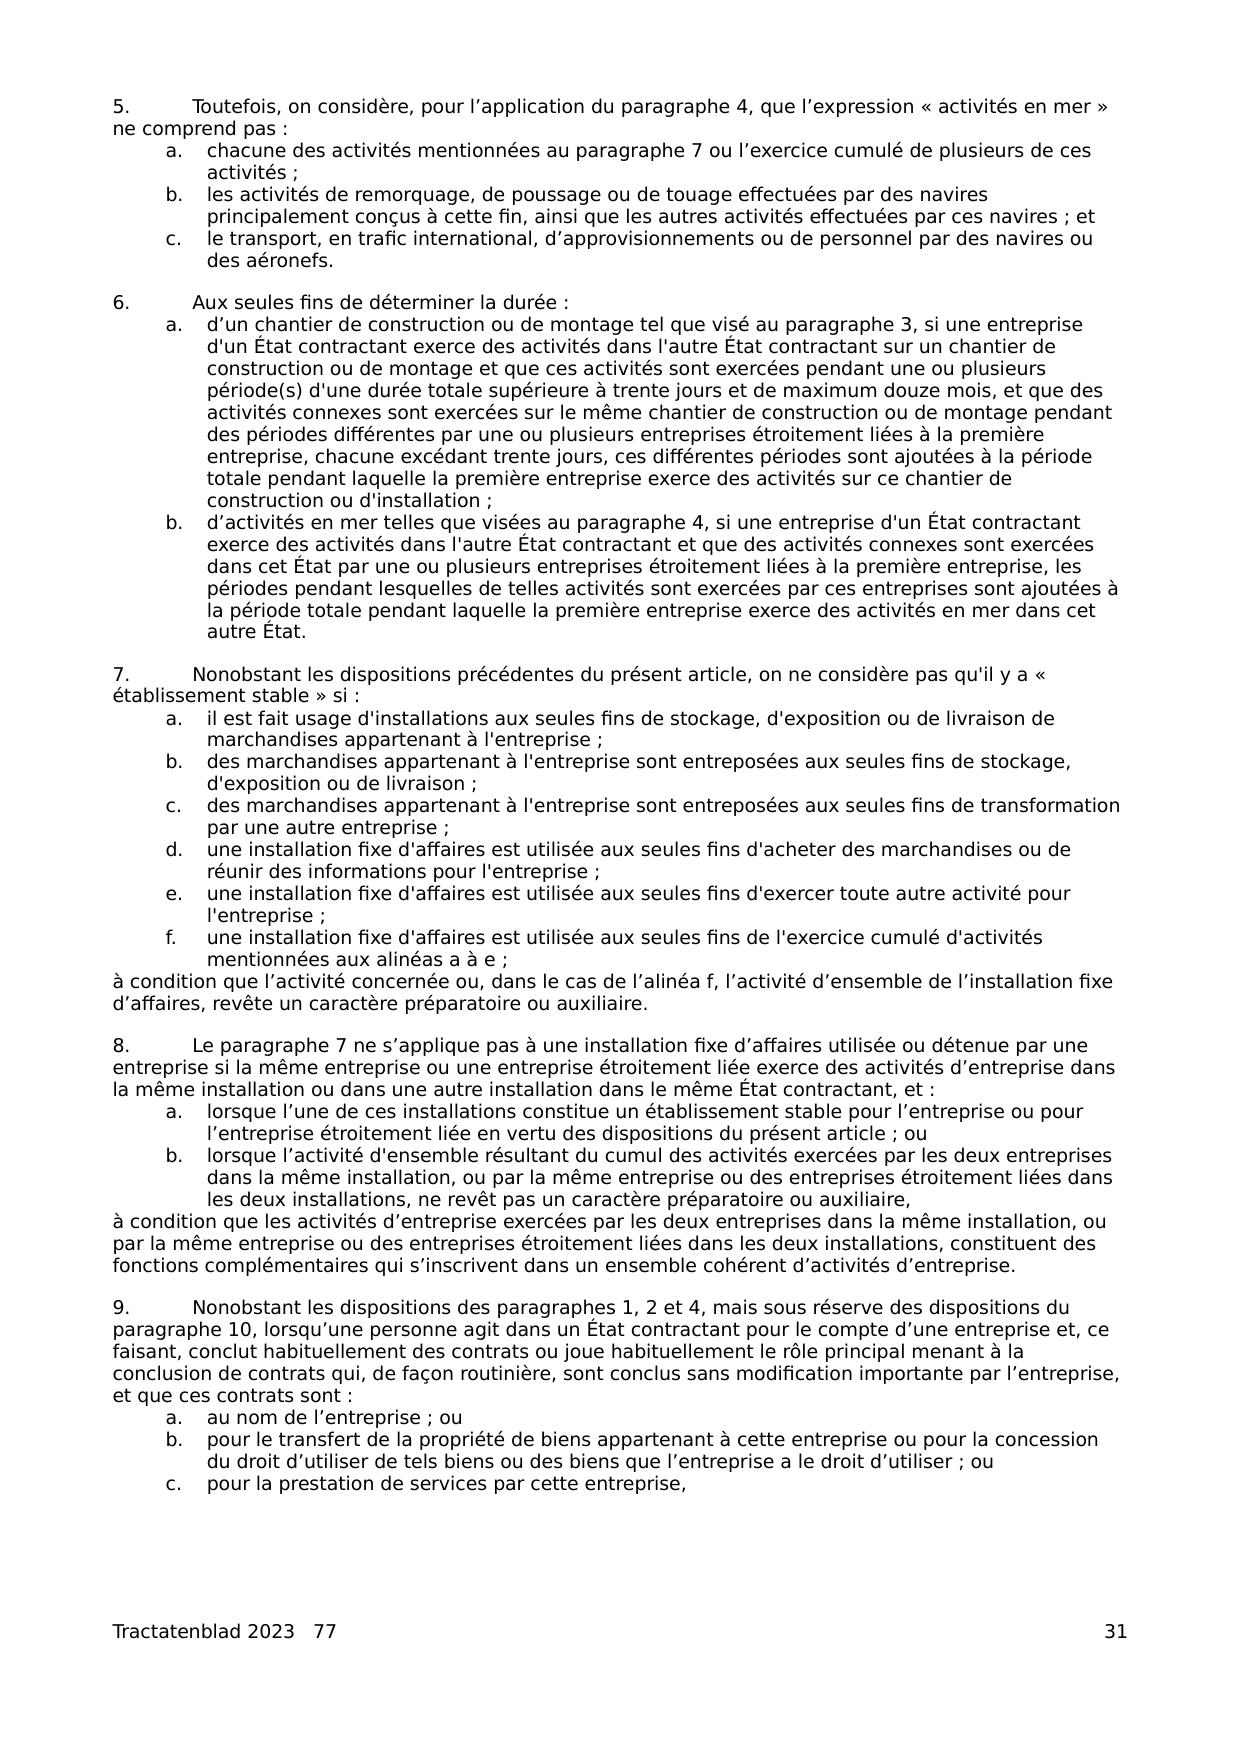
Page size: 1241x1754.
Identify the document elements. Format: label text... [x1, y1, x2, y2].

text à condition que l’activité concernée ou, dans le cas de l’alinéa f, l’activité d’ensemble de l’installation fixe d’affaires, revête un caractère préparatoire ou auxiliaire. [112, 971, 1128, 1015]
text 8. Le paragraphe 7 ne s’applique pas à une installation fixe d’affaires utilisée ou détenue par une entreprise si la même entreprise ou une entreprise étroitement liée exerce des activités d’entreprise dans la même installation ou dans une autre installation dans le même État contractant, et : [112, 1035, 1128, 1101]
text b. pour le transfert de la propriété de biens appartenant à cette entreprise ou pour la concession du droit d’utiliser de tels biens ou des biens que l’entreprise a le droit d’utiliser ; ou [165, 1429, 1128, 1473]
text 9. Nonobstant les dispositions des paragraphes 1, 2 et 4, mais sous réserve des dispositions du paragraphe 10, lorsqu’une personne agit dans un État contractant pour le compte d’une entreprise et, ce faisant, conclut habituellement des contrats ou joue habituellement le rôle principal menant à la conclusion de contrats qui, de façon routinière, sont conclus sans modification importante par l’entreprise, et que ces contrats sont : [112, 1297, 1128, 1407]
text c. pour la prestation de services par cette entreprise, [165, 1473, 1128, 1495]
text e. une installation fixe d'affaires est utilisée aux seules fins d'exercer toute autre activité pour l'entreprise ; [165, 883, 1128, 927]
text a. au nom de l’entreprise ; ou [165, 1407, 1128, 1429]
text c. le transport, en trafic international, d’approvisionnements ou de personnel par des navires ou des aéronefs. [165, 228, 1128, 272]
text b. les activités de remorquage, de poussage ou de touage effectuées par des navires principalement conçus à cette fin, ainsi que les autres activités effectuées par ces navires ; et [165, 184, 1128, 228]
text b. lorsque l’activité d'ensemble résultant du cumul des activités exercées par les deux entreprises dans la même installation, ou par la même entreprise ou des entreprises étroitement liées dans les deux installations, ne revêt pas un caractère préparatoire ou auxiliaire, [165, 1145, 1128, 1211]
text à condition que les activités d’entreprise exercées par les deux entreprises dans la même installation, ou par la même entreprise ou des entreprises étroitement liées dans les deux installations, constituent des fonctions complémentaires qui s’inscrivent dans un ensemble cohérent d’activités d’entreprise. [112, 1211, 1128, 1277]
text 6. Aux seules fins de déterminer la durée : [112, 292, 1128, 314]
text a. il est fait usage d'installations aux seules fins de stockage, d'exposition ou de livraison de marchandises appartenant à l'entreprise ; [165, 707, 1128, 751]
text d. une installation fixe d'affaires est utilisée aux seules fins d'acheter des marchandises ou de réunir des informations pour l'entreprise ; [165, 839, 1128, 883]
text a. lorsque l’une de ces installations constitue un établissement stable pour l’entreprise ou pour l’entreprise étroitement liée en vertu des dispositions du présent article ; ou [165, 1101, 1128, 1145]
text b. des marchandises appartenant à l'entreprise sont entreposées aux seules fins de stockage, d'exposition ou de livraison ; [165, 751, 1128, 795]
text f. une installation fixe d'affaires est utilisée aux seules fins de l'exercice cumulé d'activités mentionnées aux alinéas a à e ; [165, 927, 1128, 971]
text a. chacune des activités mentionnées au paragraphe 7 ou l’exercice cumulé de plusieurs de ces activités ; [165, 140, 1128, 184]
text b. d’activités en mer telles que visées au paragraphe 4, si une entreprise d'un État contractant exerce des activités dans l'autre État contractant et que des activités connexes sont exercées dans cet État par une ou plusieurs entreprises étroitement liées à la première entreprise, les périodes pendant lesquelles de telles activités sont exercées par ces entreprises sont ajoutées à la période totale pendant laquelle la première entreprise exerce des activités en mer dans cet autre État. [165, 512, 1128, 643]
text a. d’un chantier de construction ou de montage tel que visé au paragraphe 3, si une entreprise d'un État contractant exerce des activités dans l'autre État contractant sur un chantier de construction ou de montage et que ces activités sont exercées pendant une ou plusieurs période(s) d'une durée totale supérieure à trente jours et de maximum douze mois, et que des activités connexes sont exercées sur le même chantier de construction ou de montage pendant des périodes différentes par une ou plusieurs entreprises étroitement liées à la première entreprise, chacune excédant trente jours, ces différentes périodes sont ajoutées à la période totale pendant laquelle la première entreprise exerce des activités sur ce chantier de construction ou d'installation ; [165, 314, 1128, 512]
text 5. Toutefois, on considère, pour l’application du paragraphe 4, que l’expression « activités en mer » ne comprend pas : [112, 96, 1128, 140]
text c. des marchandises appartenant à l'entreprise sont entreposées aux seules fins de transformation par une autre entreprise ; [165, 795, 1128, 839]
text 7. Nonobstant les dispositions précédentes du présent article, on ne considère pas qu'il y a « établissement stable » si : [112, 663, 1128, 707]
